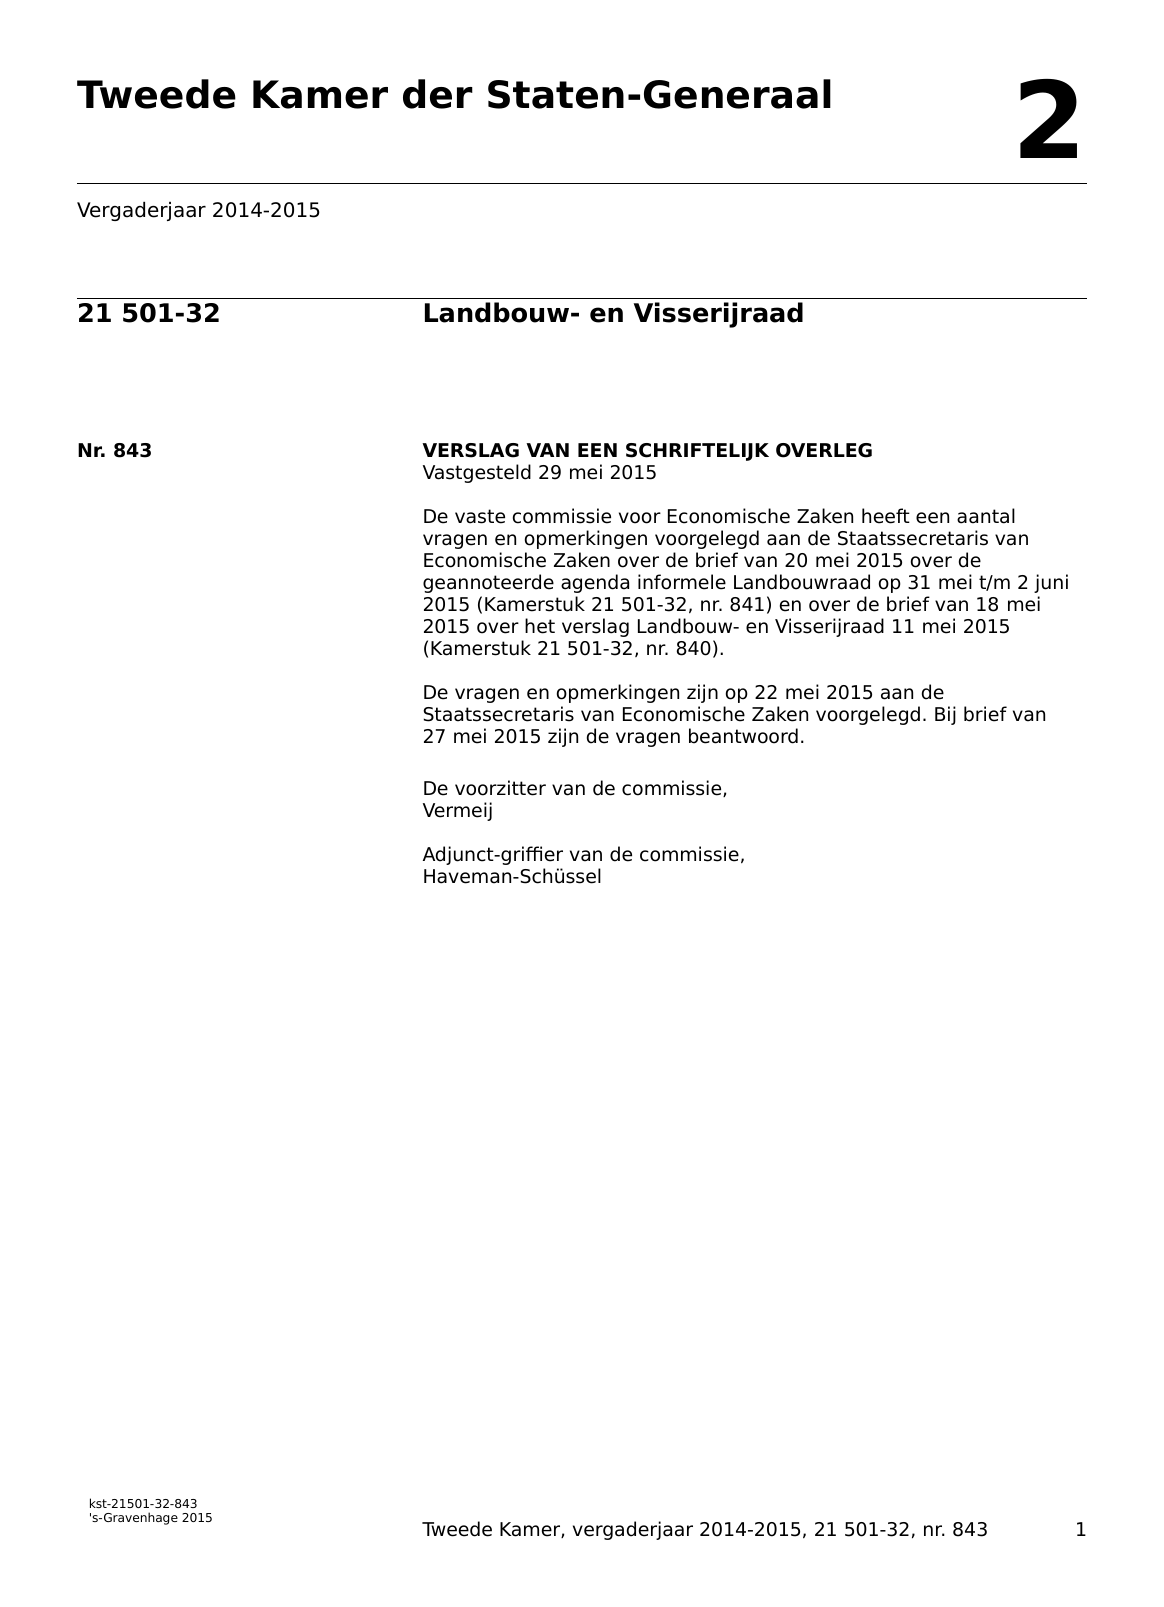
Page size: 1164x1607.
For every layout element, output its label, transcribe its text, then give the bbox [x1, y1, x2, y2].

subtitle 21 501-32 Landbouw- en Visserijraad [77, 299, 1087, 329]
table_header 2 [886, 59, 1087, 183]
table_cell Vergaderjaar 2014-2015 [77, 184, 1087, 298]
text De vaste commissie voor Economische Zaken heeft een aantal vragen en opmerkingen voorgelegd aan de Staatssecretaris van Economische Zaken over de brief van 20 mei 2015 over de geannoteerde agenda informele Landbouwraad op 31 mei t/m 2 juni 2015 (Kamerstuk 21 501-32, nr. 841) en over de brief van 18 mei 2015 over het verslag Landbouw- en Visserijraad 11 mei 2015 (Kamerstuk 21 501-32, nr. 840). [422, 506, 1087, 660]
text kst-21501-32-843 [88, 1497, 323, 1511]
text Adjunct-griffier van de commissie, Haveman-Schüssel [422, 844, 1087, 888]
subtitle Nr. 843 VERSLAG VAN EEN SCHRIFTELIJK OVERLEG [77, 440, 1087, 462]
text 's-Gravenhage 2015 [88, 1511, 323, 1525]
text De voorzitter van de commissie, Vermeij [422, 778, 1087, 822]
text De vragen en opmerkingen zijn op 22 mei 2015 aan de Staatssecretaris van Economische Zaken voorgelegd. Bij brief van 27 mei 2015 zijn de vragen beantwoord. [422, 682, 1087, 748]
text Vastgesteld 29 mei 2015 [422, 462, 1087, 484]
table_header Tweede Kamer der Staten-Generaal [77, 59, 886, 183]
